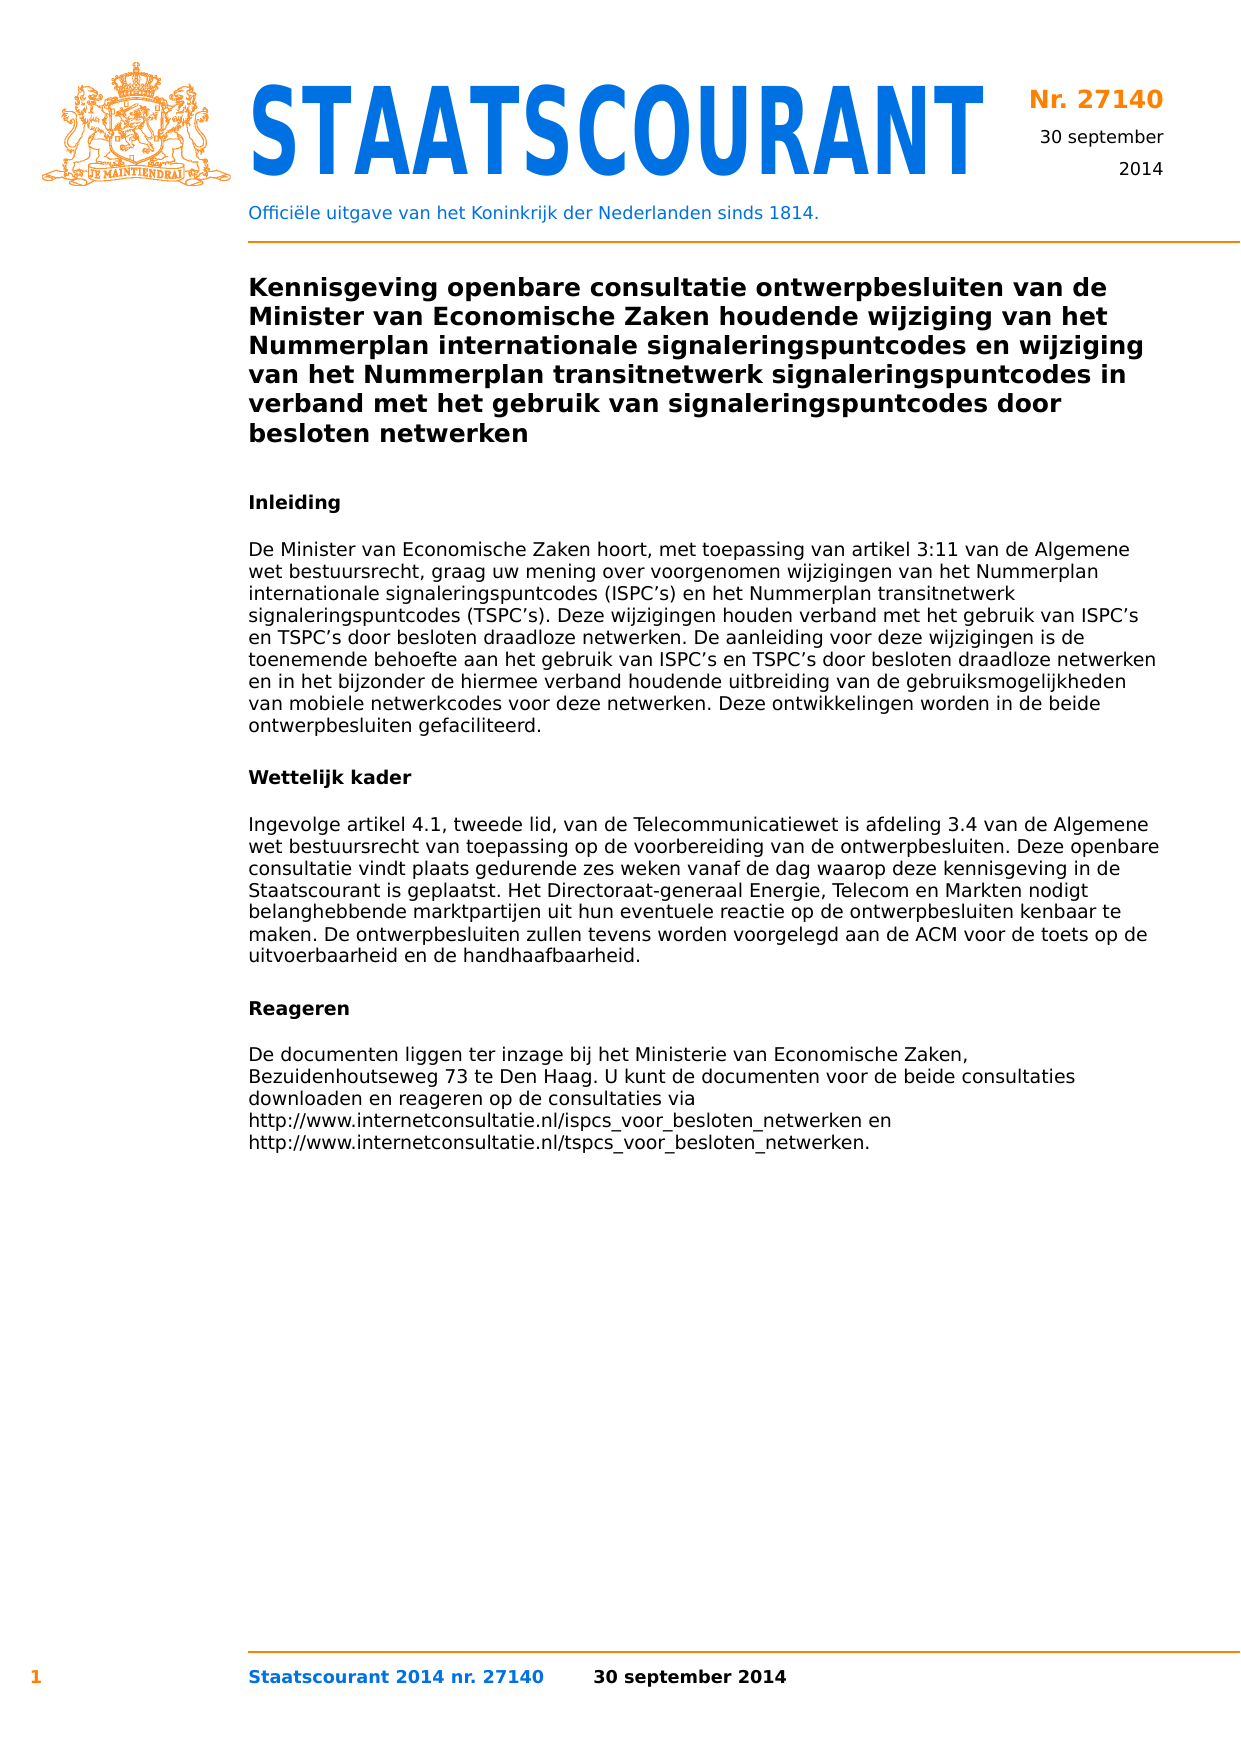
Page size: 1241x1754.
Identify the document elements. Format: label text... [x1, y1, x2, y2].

table_cell 30 september [998, 121, 1240, 153]
subtitle Inleiding [248, 492, 1163, 514]
subtitle Kennisgeving openbare consultatie ontwerpbesluiten van de Minister van Economische Zaken houdende wijziging van het Nummerplan internationale signaleringspuntcodes en wijziging van het Nummerplan transitnetwerk signaleringspuntcodes in verband met het gebruik van signaleringspuntcodes door besloten netwerken [248, 273, 1163, 448]
table_header Nr. 27140 [998, 62, 1240, 121]
text De Minister van Economische Zaken hoort, met toepassing van artikel 3:11 van de Algemene wet bestuursrecht, graag uw mening over voorgenomen wijzigingen van het Nummerplan internationale signaleringspuntcodes (ISPC’s) en het Nummerplan transitnetwerk signaleringspuntcodes (TSPC’s). Deze wijzigingen houden verband met het gebruik van ISPC’s en TSPC’s door besloten draadloze netwerken. De aanleiding voor deze wijzigingen is de toenemende behoefte aan het gebruik van ISPC’s en TSPC’s door besloten draadloze netwerken en in het bijzonder de hiermee verband houdende uitbreiding van de gebruiksmogelijkheden van mobiele netwerkcodes voor deze netwerken. Deze ontwikkelingen worden in de beide ontwerpbesluiten gefaciliteerd. [248, 539, 1163, 737]
picture [41, 62, 231, 186]
text De documenten liggen ter inzage bij het Ministerie van Economische Zaken, Bezuidenhoutseweg 73 te Den Haag. U kunt de documenten voor de beide consultaties downloaden en reageren op de consultaties via http://www.internetconsultatie.nl/ispcs_voor_besloten_netwerken en http://www.internetconsultatie.nl/tspcs_voor_besloten_netwerken. [248, 1044, 1163, 1154]
subtitle Wettelijk kader [248, 767, 1163, 788]
table_header STAATSCOURANT [248, 62, 998, 203]
table_cell Officiële uitgave van het Koninkrijk der Nederlanden sinds 1814. [248, 203, 1240, 241]
subtitle Reageren [248, 997, 1163, 1019]
table_header [25, 62, 248, 241]
text Ingevolge artikel 4.1, tweede lid, van de Telecommunicatiewet is afdeling 3.4 van de Algemene wet bestuursrecht van toepassing op de voorbereiding van de ontwerpbesluiten. Deze openbare consultatie vindt plaats gedurende zes weken vanaf de dag waarop deze kennisgeving in de Staatscourant is geplaatst. Het Directoraat-generaal Energie, Telecom en Markten nodigt belanghebbende marktpartijen uit hun eventuele reactie op de ontwerpbesluiten kenbaar te maken. De ontwerpbesluiten zullen tevens worden voorgelegd aan de ACM voor de toets op de uitvoerbaarheid en de handhaafbaarheid. [248, 813, 1163, 967]
table_cell 2014 [998, 153, 1240, 203]
